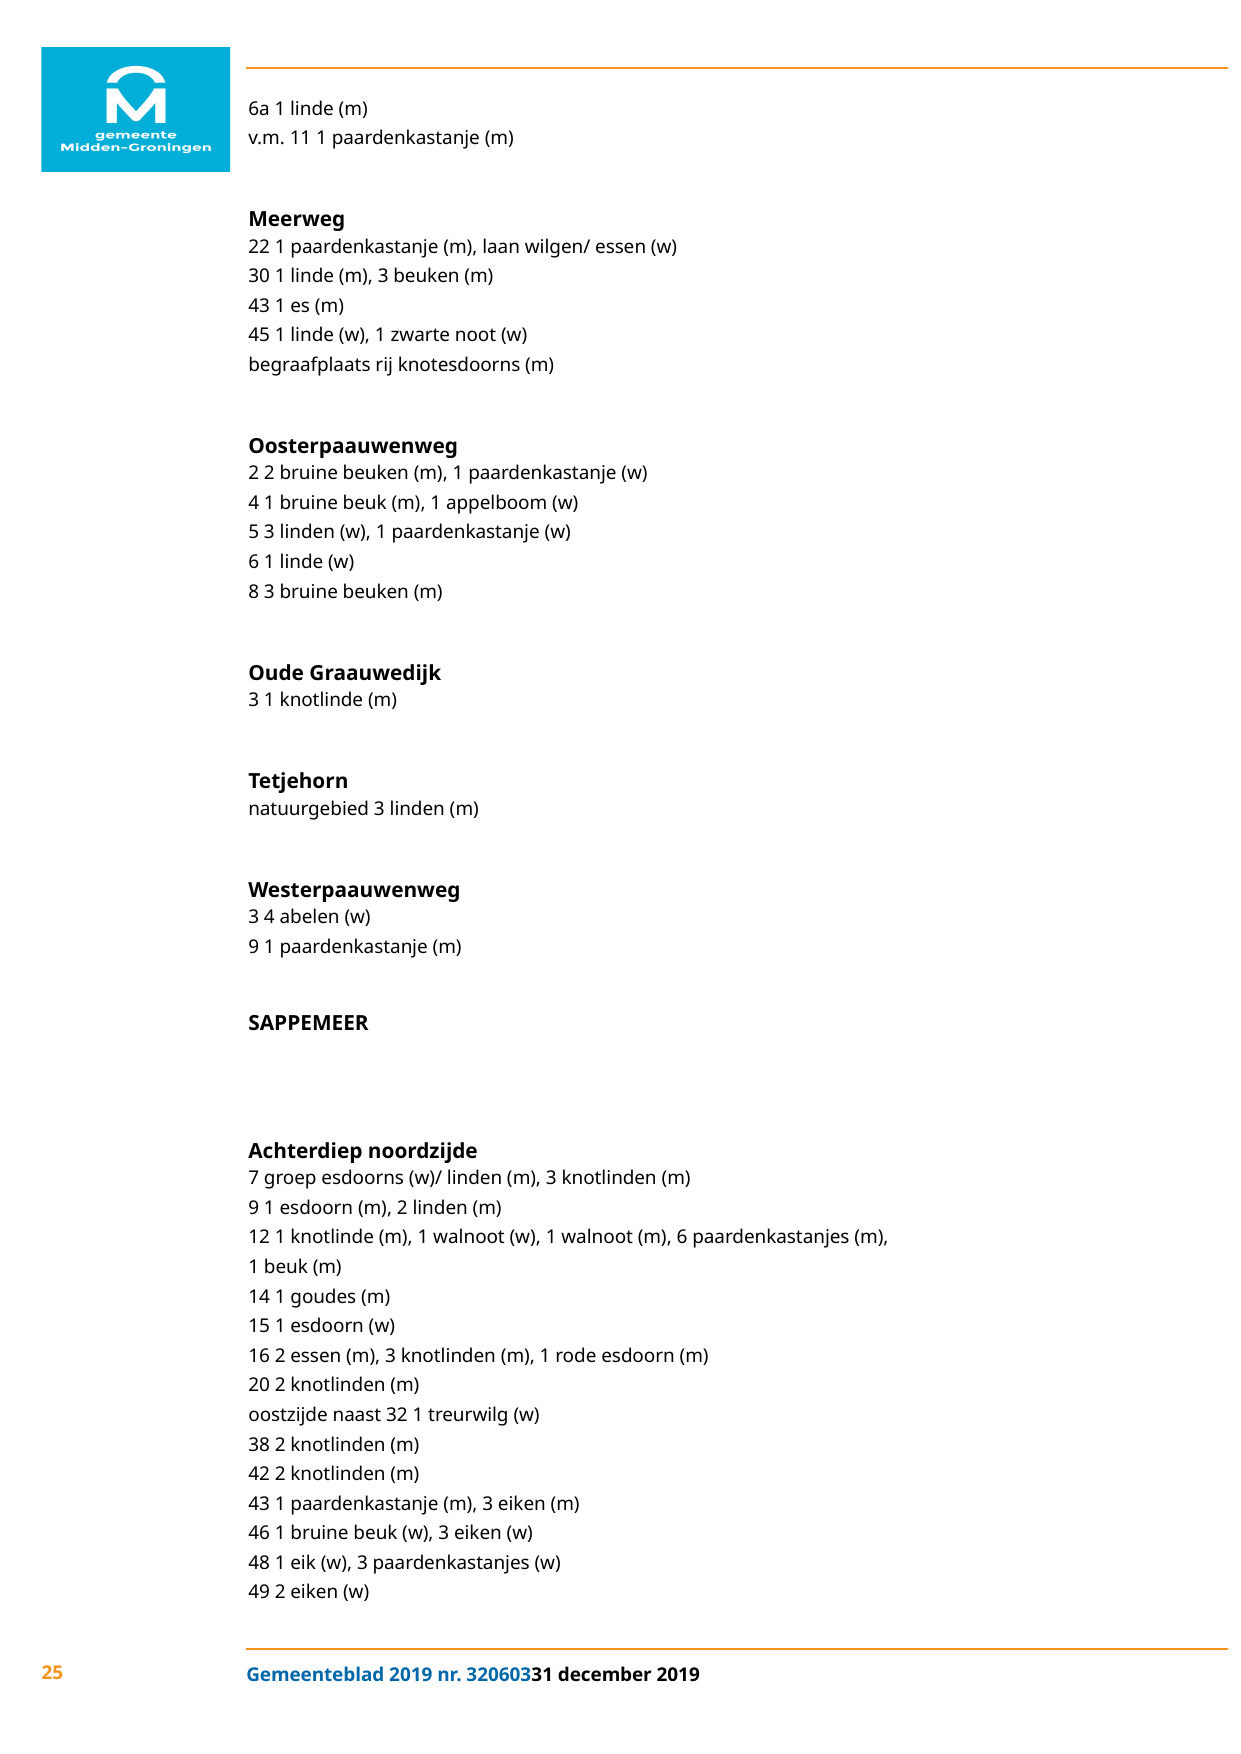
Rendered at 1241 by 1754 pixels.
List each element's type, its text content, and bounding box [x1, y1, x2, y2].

text 49 2 eiken (w) [248, 1579, 1152, 1604]
text 45 1 linde (w), 1 zwarte noot (w) [248, 322, 1152, 347]
text v.m. 11 1 paardenkastanje (m) [248, 124, 1152, 150]
text 9 1 esdoorn (m), 2 linden (m) [248, 1194, 1152, 1220]
picture [108, 66, 164, 82]
text Achterdiep noordzijde [248, 1136, 1152, 1164]
text Tetjehorn [248, 766, 1152, 795]
text 3 4 abelen (w) [248, 903, 1152, 929]
text natuurgebied 3 linden (m) [248, 795, 1152, 821]
text Oude Graauwedijk [248, 658, 1152, 686]
text 30 1 linde (m), 3 beuken (m) [248, 262, 1152, 288]
text 9 1 paardenkastanje (m) [248, 933, 1152, 958]
text 42 2 knotlinden (m) [248, 1460, 1152, 1486]
text Westerpaauwenweg [248, 875, 1152, 903]
text 16 2 essen (m), 3 knotlinden (m), 1 rode esdoorn (m) [248, 1342, 1152, 1368]
text SAPPEMEER [248, 1008, 1152, 1036]
text 22 1 paardenkastanje (m), laan wilgen/ essen (w) [248, 233, 1152, 258]
text 20 2 knotlinden (m) [248, 1372, 1152, 1397]
text 7 groep esdoorns (w)/ linden (m), 3 knotlinden (m) [248, 1164, 1152, 1190]
text 2 2 bruine beuken (m), 1 paardenkastanje (w) [248, 459, 1152, 485]
picture [107, 89, 165, 122]
text 4 1 bruine beuk (m), 1 appelboom (w) [248, 489, 1152, 515]
text 12 1 knotlinde (m), 1 walnoot (w), 1 walnoot (m), 6 paardenkastanjes (m), [248, 1224, 1152, 1249]
text 3 1 knotlinde (m) [248, 686, 1152, 712]
text 15 1 esdoorn (w) [248, 1312, 1152, 1338]
text 8 3 bruine beuken (m) [248, 578, 1152, 604]
text oostzijde naast 32 1 treurwilg (w) [248, 1401, 1152, 1427]
text 43 1 paardenkastanje (m), 3 eiken (m) [248, 1490, 1152, 1516]
text Oosterpaauwenweg [248, 431, 1152, 459]
text 38 2 knotlinden (m) [248, 1431, 1152, 1457]
picture [184, 146, 190, 153]
text 48 1 eik (w), 3 paardenkastanjes (w) [248, 1549, 1152, 1575]
text 6 1 linde (w) [248, 548, 1152, 574]
text 14 1 goudes (m) [248, 1283, 1152, 1309]
text 46 1 bruine beuk (w), 3 eiken (w) [248, 1519, 1152, 1545]
text 1 beuk (m) [248, 1253, 1152, 1279]
text 43 1 es (m) [248, 292, 1152, 318]
text 5 3 linden (w), 1 paardenkastanje (w) [248, 519, 1152, 544]
text Meerweg [248, 204, 1152, 233]
text 6a 1 linde (m) [248, 95, 1152, 121]
text begraafplaats rij knotesdoorns (m) [248, 351, 1152, 377]
